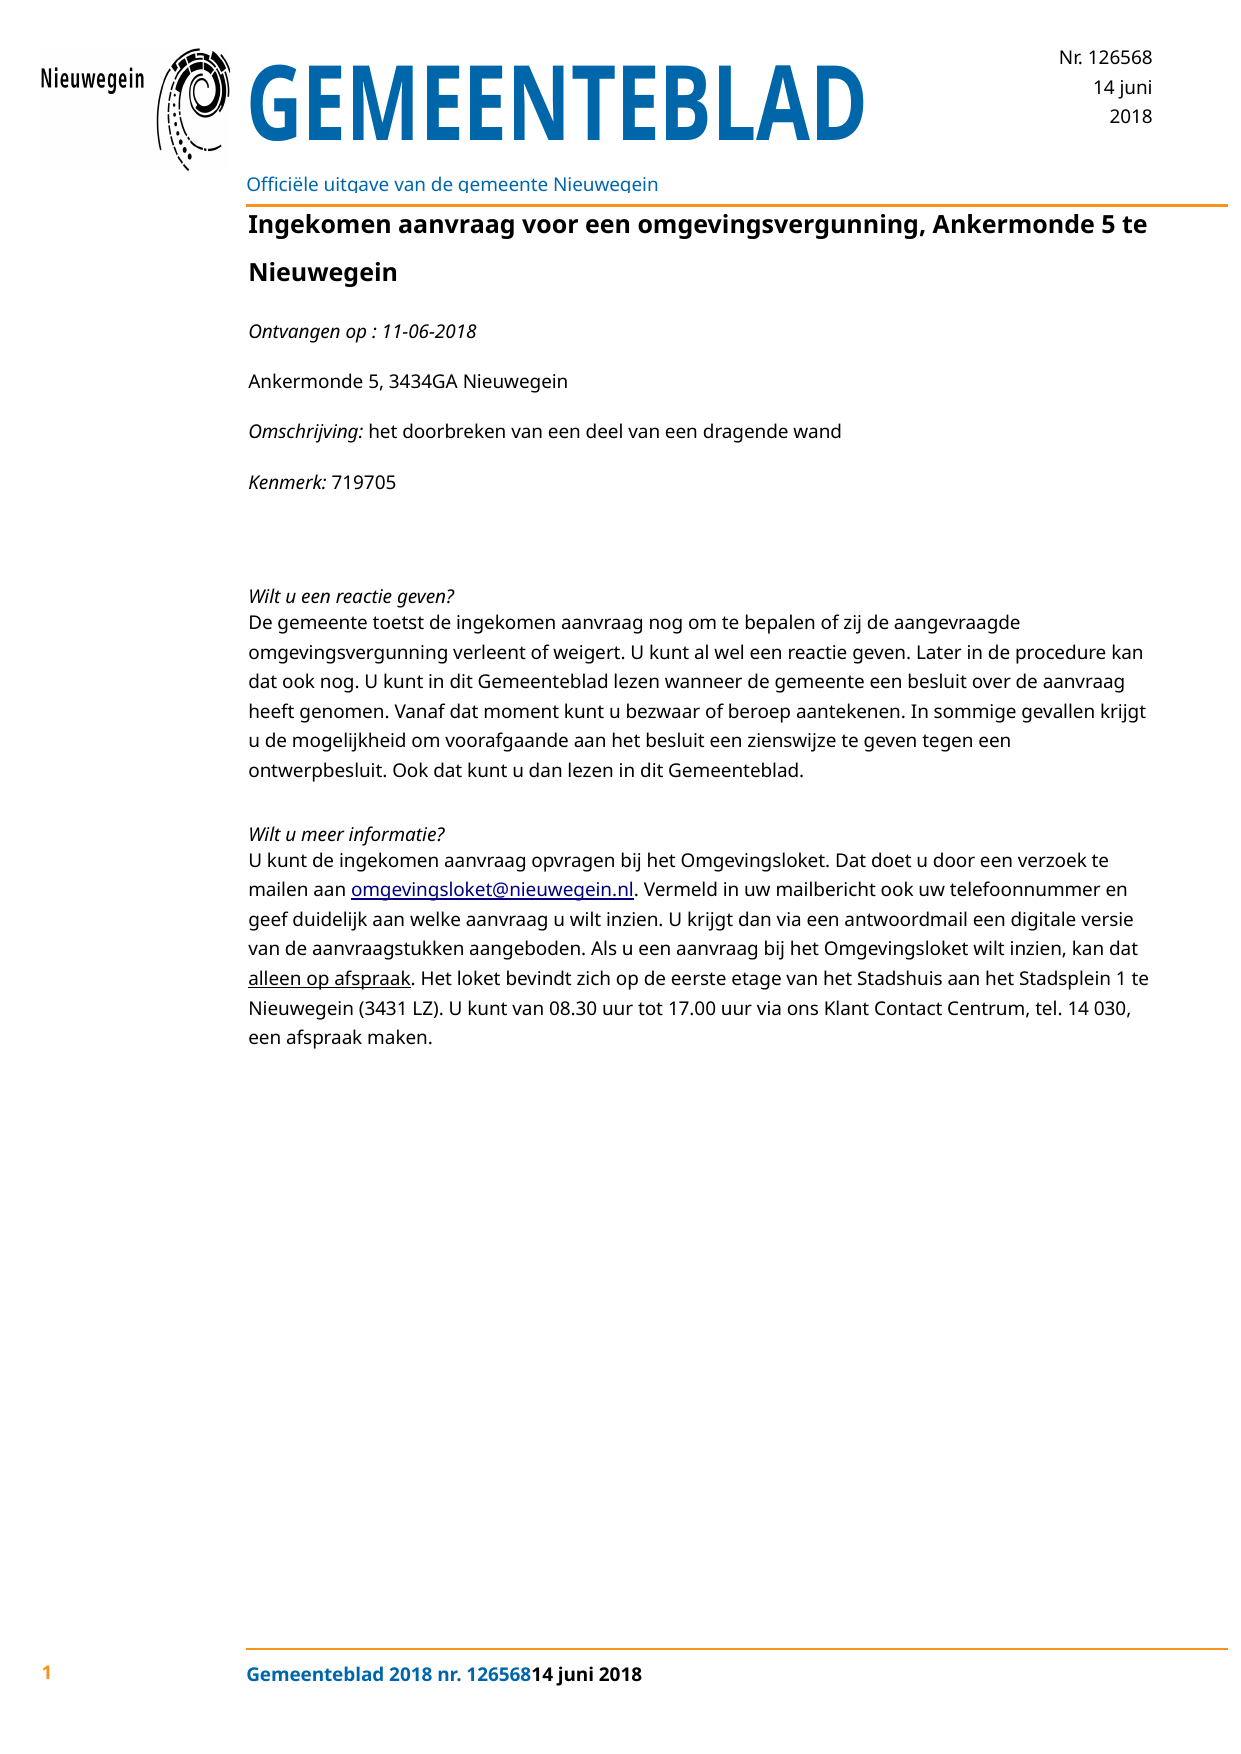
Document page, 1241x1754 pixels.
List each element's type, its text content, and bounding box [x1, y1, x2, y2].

text Ankermonde 5, 3434GA Nieuwegein [248, 368, 1152, 394]
text De gemeente toetst de ingekomen aanvraag nog om te bepalen of zij de aangevraagde omgevingsvergunning verleent of weigert. U kunt al wel een reactie geven. Later in de procedure kan dat ook nog. U kunt in dit Gemeenteblad lezen wanneer de gemeente een besluit over de aanvraag heeft genomen. Vanaf dat moment kunt u bezwaar of beroep aantekenen. In sommige gevallen krijgt u de mogelijkheid om voorafgaande aan het besluit een zienswijze te geven tegen een ontwerpbesluit. Ook dat kunt u dan lezen in dit Gemeenteblad. [248, 609, 1152, 783]
picture [41, 47, 231, 172]
text U kunt de ingekomen aanvraag opvragen bij het Omgevingsloket. Dat doet u door een verzoek te mailen aan omgevingsloket@nieuwegein.nl. Vermeld in uw mailbericht ook uw telefoonnummer en geef duidelijk aan welke aanvraag u wilt inzien. U krijgt dan via een antwoordmail een digitale versie van de aanvraagstukken aangeboden. Als u een aanvraag bij het Omgevingsloket wilt inzien, kan dat alleen op afspraak. Het loket bevindt zich op de eerste etage van het Stadshuis aan het Stadsplein 1 te Nieuwegein (3431 LZ). U kunt van 08.30 uur tot 17.00 uur via ons Klant Contact Centrum, tel. 14 030, een afspraak maken. [248, 847, 1152, 1050]
text Omschrijving: het doorbreken van een deel van een dragende wand [248, 419, 1152, 444]
text Wilt u een reactie geven? [248, 583, 1152, 609]
text Ingekomen aanvraag voor een omgevingsvergunning, Ankermonde 5 te Nieuwegein [248, 207, 1152, 288]
text Kenmerk: 719705 [248, 469, 1152, 495]
text Wilt u meer informatie? [248, 821, 1152, 847]
text Ontvangen op : 11-06-2018 [248, 318, 1152, 344]
